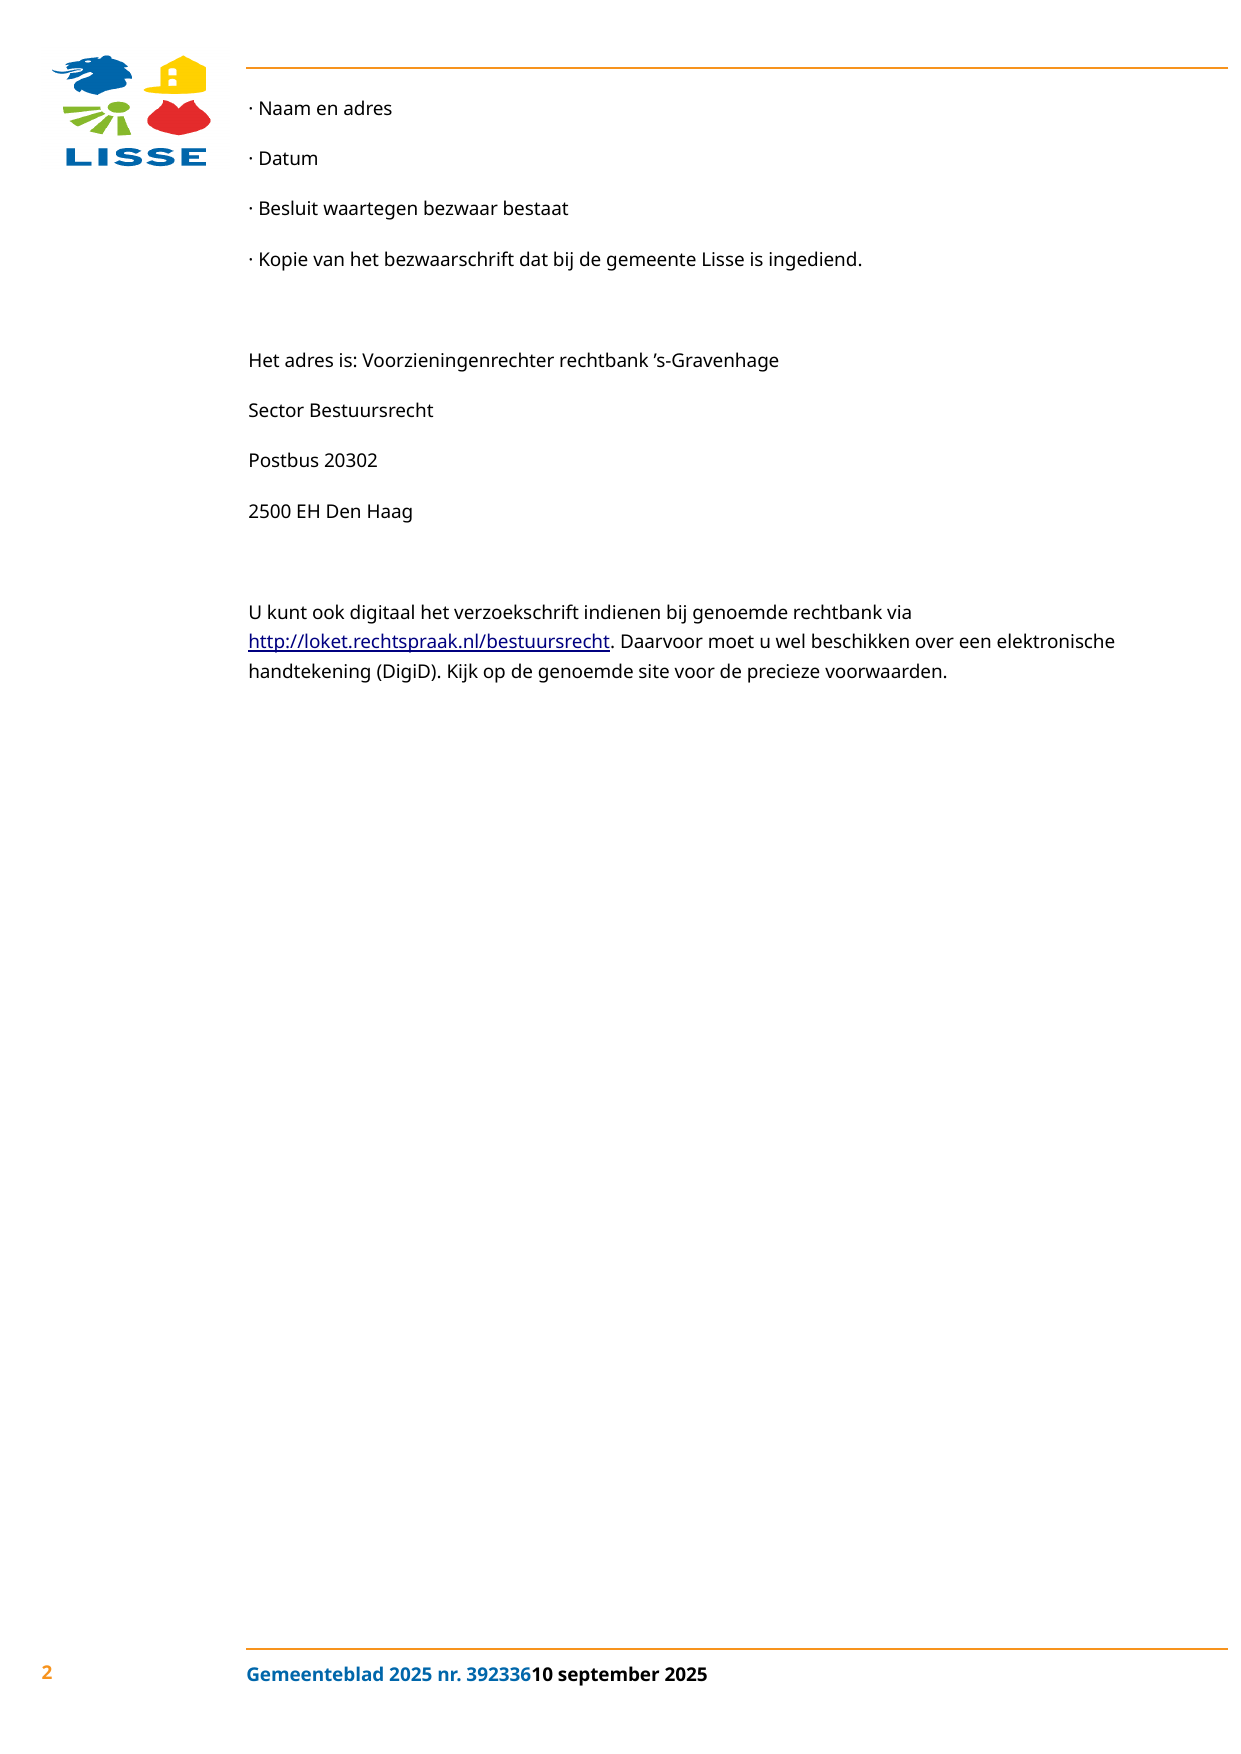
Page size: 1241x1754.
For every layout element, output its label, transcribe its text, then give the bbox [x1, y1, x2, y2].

text Postbus 20302 [248, 448, 1152, 473]
picture [41, 47, 231, 172]
text Het adres is: Voorzieningenrechter rechtbank ’s-Gravenhage [248, 347, 1152, 373]
text · Datum [248, 145, 1152, 171]
text · Naam en adres [248, 95, 1152, 121]
text Sector Bestuursrecht [248, 397, 1152, 423]
text · Kopie van het bezwaarschrift dat bij de gemeente Lisse is ingediend. [248, 246, 1152, 272]
text 2500 EH Den Haag [248, 498, 1152, 524]
text U kunt ook digitaal het verzoekschrift indienen bij genoemde rechtbank via http://loket.rechtspraak.nl/bestuursrecht. Daarvoor moet u wel beschikken over een elektronische handtekening (DigiD). Kijk op de genoemde site voor de precieze voorwaarden. [248, 599, 1152, 684]
text · Besluit waartegen bezwaar bestaat [248, 196, 1152, 221]
